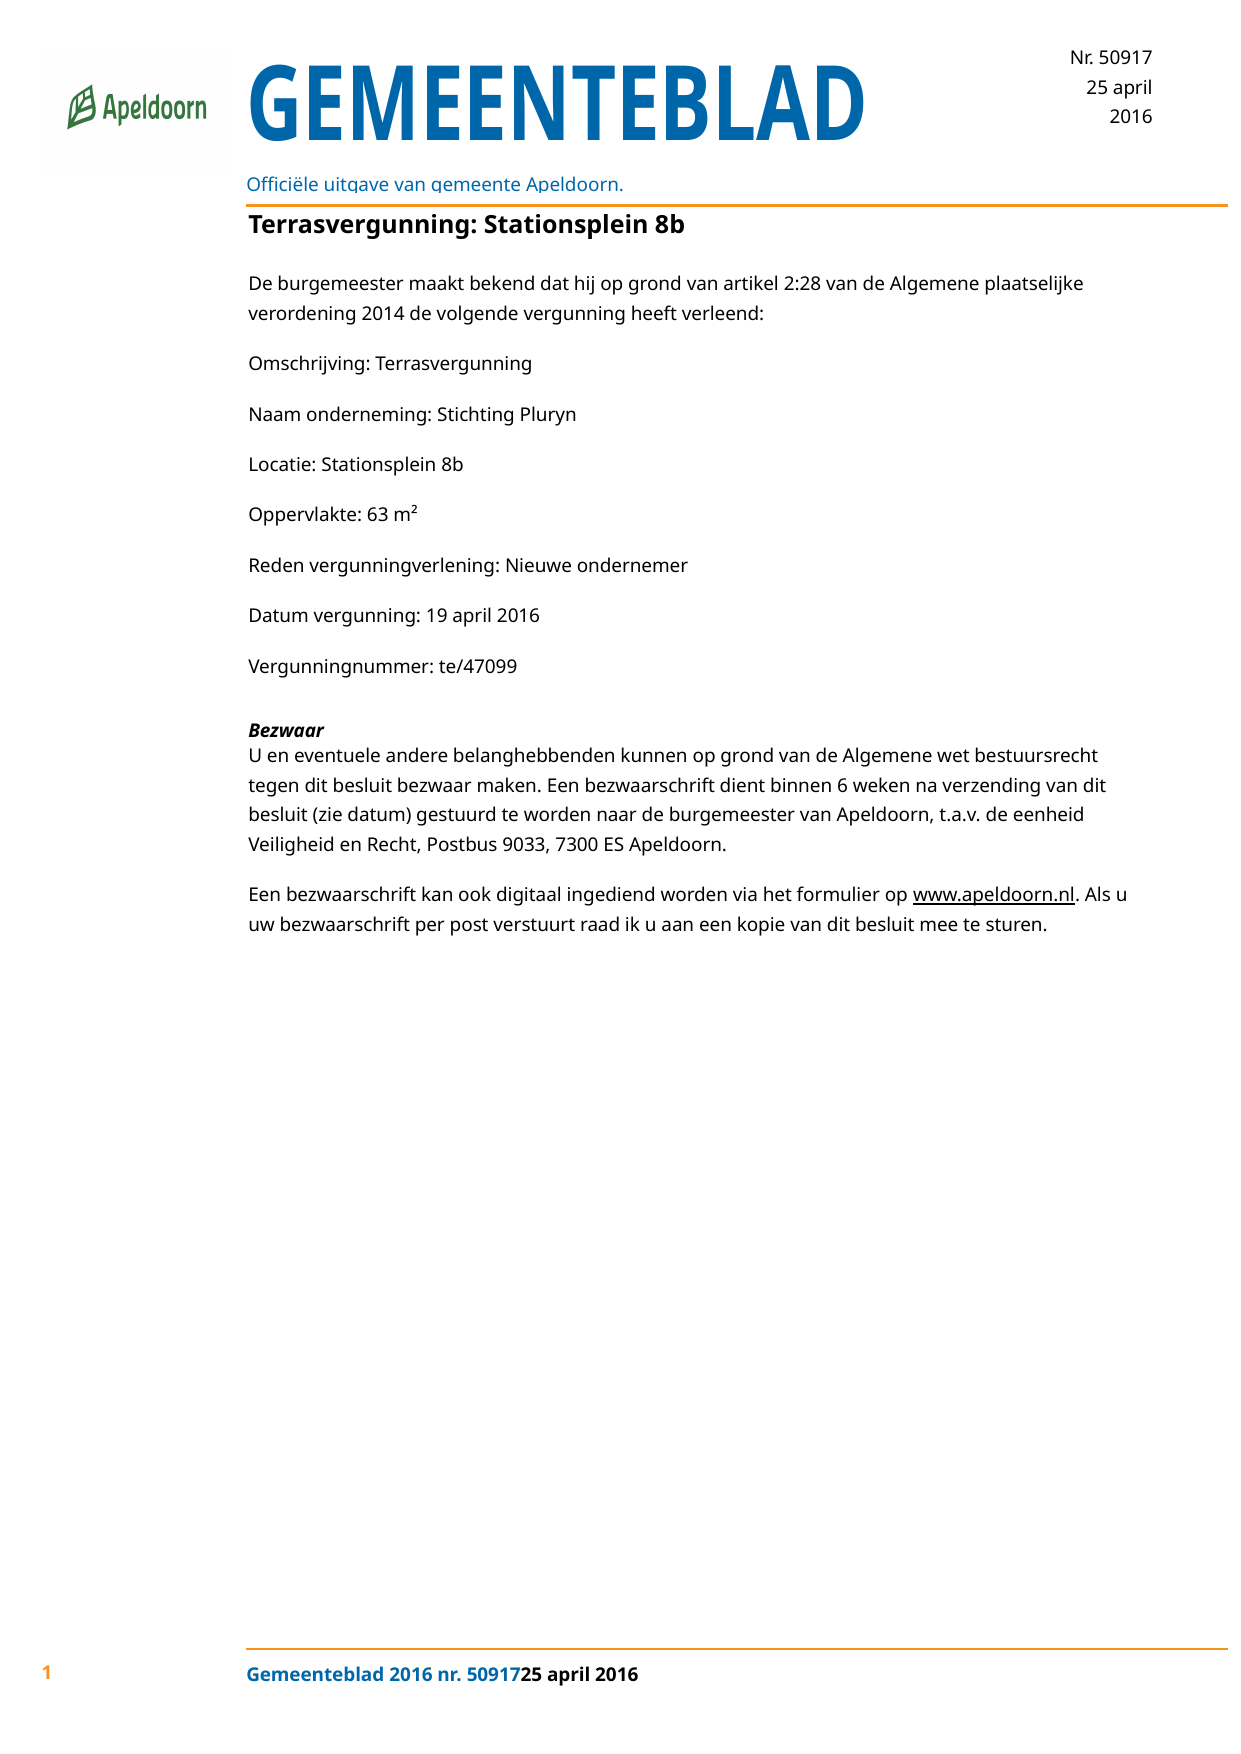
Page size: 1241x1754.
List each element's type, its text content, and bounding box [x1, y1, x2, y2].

text Een bezwaarschrift kan ook digitaal ingediend worden via het formulier op www.apeldoorn.nl. Als u uw bezwaarschrift per post verstuurt raad ik u aan een kopie van dit besluit mee te sturen. [248, 882, 1152, 937]
text Bezwaar [248, 717, 1152, 742]
text Reden vergunningverlening: Nieuwe ondernemer [248, 552, 1152, 578]
text Vergunningnummer: te/47099 [248, 653, 1152, 678]
picture [41, 47, 231, 172]
text Omschrijving: Terrasvergunning [248, 350, 1152, 376]
text Locatie: Stationsplein 8b [248, 451, 1152, 477]
text Datum vergunning: 19 april 2016 [248, 602, 1152, 628]
text De burgemeester maakt bekend dat hij op grond van artikel 2:28 van de Algemene plaatselijke verordening 2014 de volgende vergunning heeft verleend: [248, 270, 1152, 326]
text Terrasvergunning: Stationsplein 8b [248, 207, 1152, 241]
text Oppervlakte: 63 m² [248, 502, 1152, 527]
text U en eventuele andere belanghebbenden kunnen op grond van de Algemene wet bestuursrecht tegen dit besluit bezwaar maken. Een bezwaarschrift dient binnen 6 weken na verzending van dit besluit (zie datum) gestuurd te worden naar de burgemeester van Apeldoorn, t.a.v. de eenheid Veiligheid en Recht, Postbus 9033, 7300 ES Apeldoorn. [248, 742, 1152, 857]
text Naam onderneming: Stichting Pluryn [248, 401, 1152, 426]
